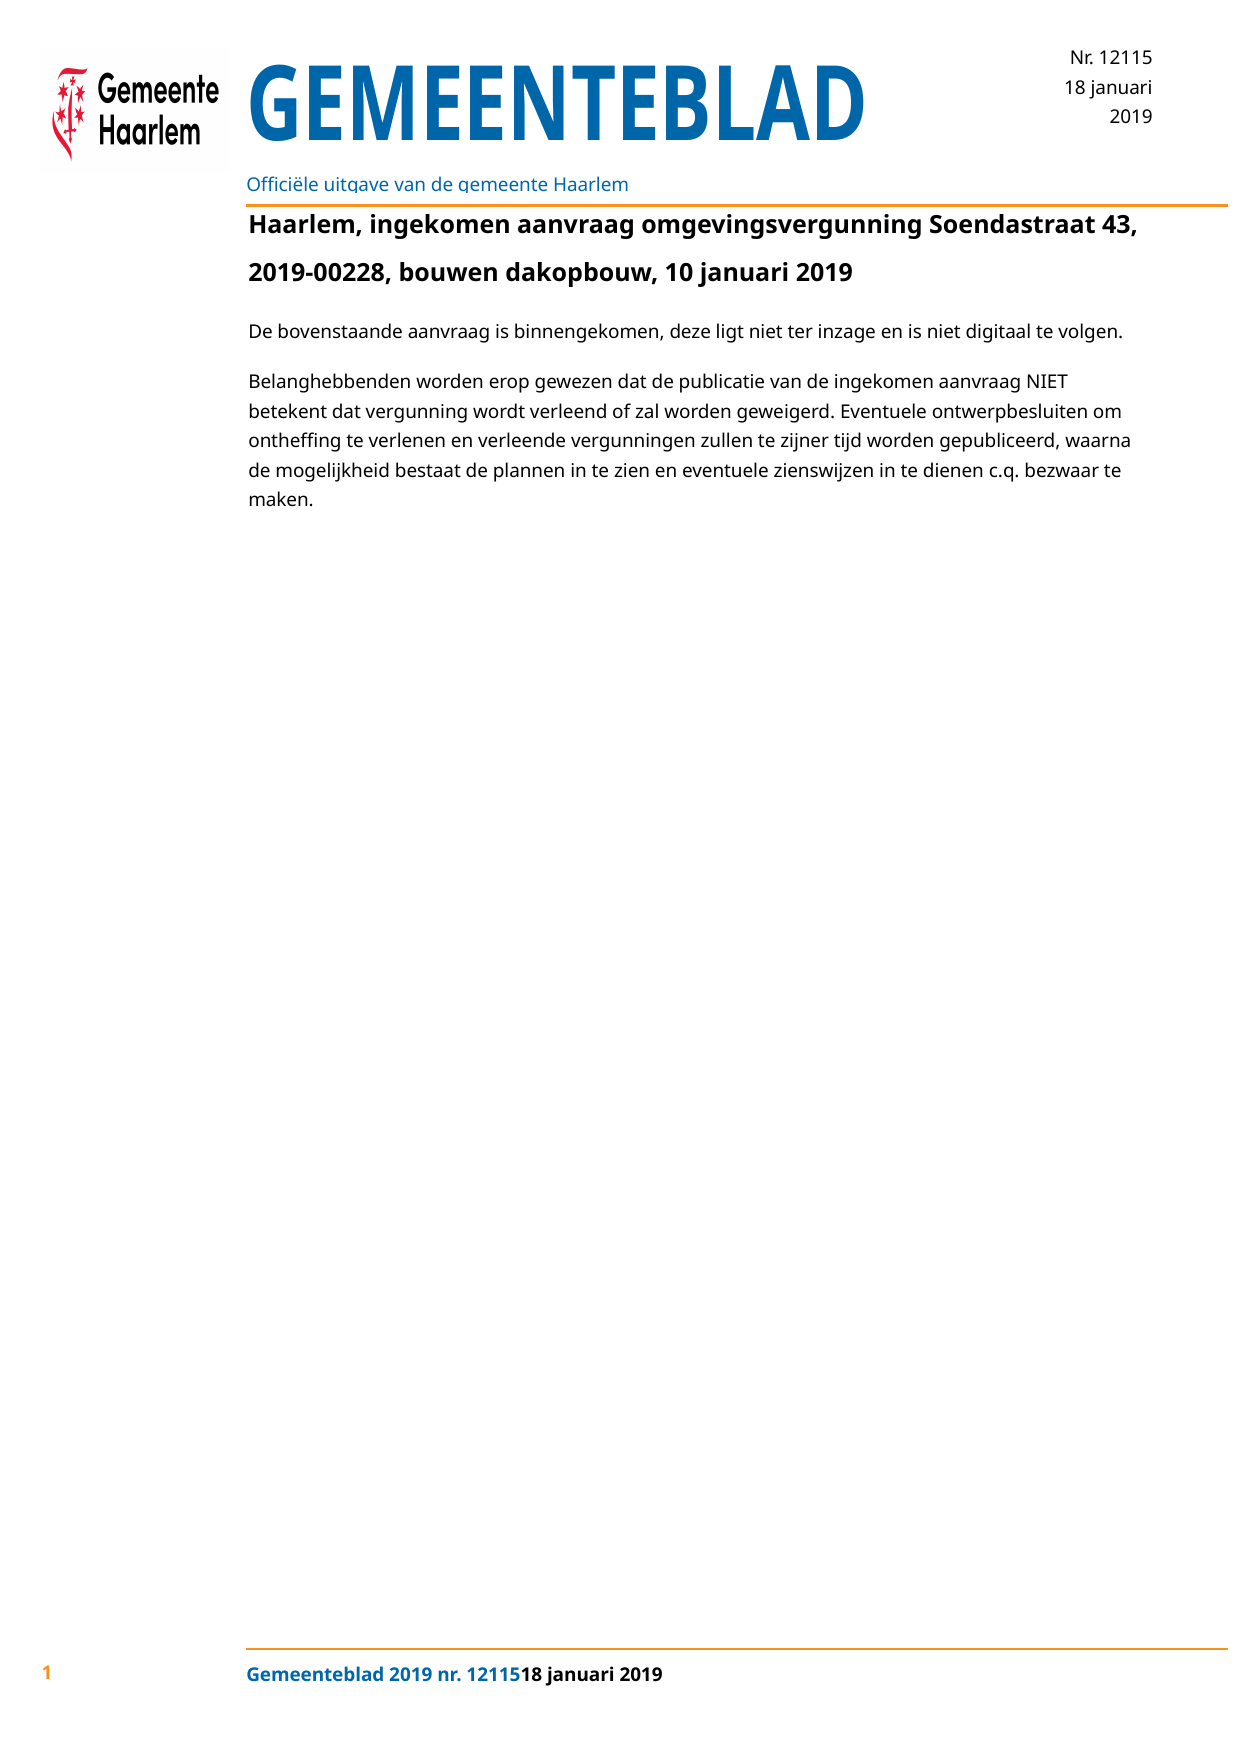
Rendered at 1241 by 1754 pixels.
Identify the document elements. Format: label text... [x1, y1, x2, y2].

text Haarlem, ingekomen aanvraag omgevingsvergunning Soendastraat 43, 2019-00228, bouwen dakopbouw, 10 januari 2019 [248, 207, 1152, 288]
picture [41, 47, 231, 172]
text De bovenstaande aanvraag is binnengekomen, deze ligt niet ter inzage en is niet digitaal te volgen. [248, 318, 1152, 344]
text Belanghebbenden worden erop gewezen dat de publicatie van de ingekomen aanvraag NIET betekent dat vergunning wordt verleend of zal worden geweigerd. Eventuele ontwerpbesluiten om ontheffing te verlenen en verleende vergunningen zullen te zijner tijd worden gepubliceerd, waarna de mogelijkheid bestaat de plannen in te zien en eventuele zienswijzen in te dienen c.q. bezwaar te maken. [248, 368, 1152, 512]
